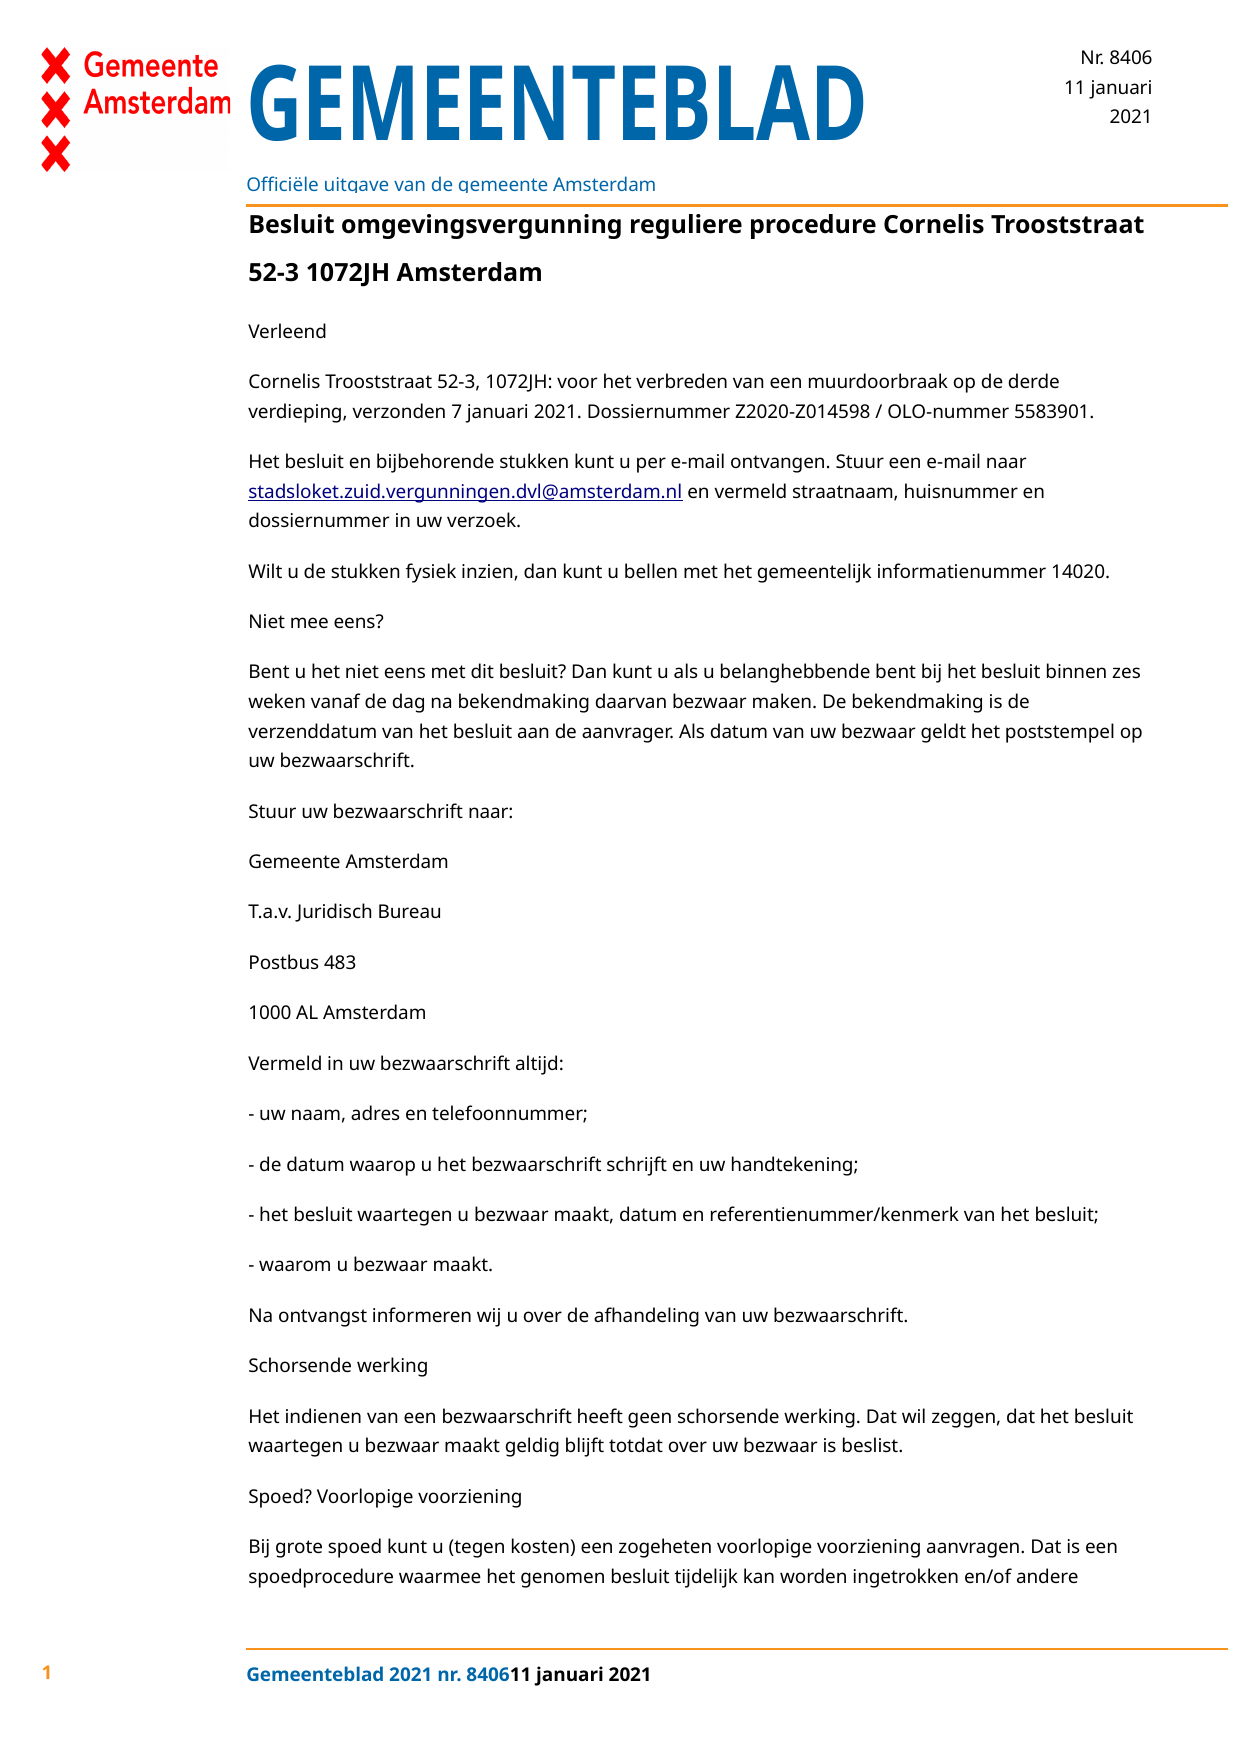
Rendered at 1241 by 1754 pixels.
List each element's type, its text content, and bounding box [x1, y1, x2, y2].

text Stuur uw bezwaarschrift naar: [248, 798, 1152, 824]
text Vermeld in uw bezwaarschrift altijd: [248, 1050, 1152, 1076]
text Het besluit en bijbehorende stukken kunt u per e-mail ontvangen. Stuur een e-mail naar stadsloket.zuid.vergunningen.dvl@amsterdam.nl en vermeld straatnaam, huisnummer en dossiernummer in uw verzoek. [248, 448, 1152, 533]
text - waarom u bezwaar maakt. [248, 1252, 1152, 1277]
text - uw naam, adres en telefoonnummer; [248, 1100, 1152, 1126]
text Bent u het niet eens met dit besluit? Dan kunt u als u belanghebbende bent bij het besluit binnen zes weken vanaf de dag na bekendmaking daarvan bezwaar maken. De bekendmaking is de verzenddatum van het besluit aan de aanvrager. Als datum van uw bezwaar geldt het poststempel op uw bezwaarschrift. [248, 659, 1152, 773]
text T.a.v. Juridisch Bureau [248, 899, 1152, 924]
text - de datum waarop u het bezwaarschrift schrijft en uw handtekening; [248, 1151, 1152, 1177]
text Bij grote spoed kunt u (tegen kosten) een zogeheten voorlopige voorziening aanvragen. Dat is een spoedprocedure waarmee het genomen besluit tijdelijk kan worden ingetrokken en/of andere [248, 1533, 1152, 1589]
text Het indienen van een bezwaarschrift heeft geen schorsende werking. Dat wil zeggen, dat het besluit waartegen u bezwaar maakt geldig blijft totdat over uw bezwaar is beslist. [248, 1403, 1152, 1458]
text Spoed? Voorlopige voorziening [248, 1483, 1152, 1509]
text - het besluit waartegen u bezwaar maakt, datum en referentienummer/kenmerk van het besluit; [248, 1201, 1152, 1227]
text Postbus 483 [248, 949, 1152, 975]
text Na ontvangst informeren wij u over de afhandeling van uw bezwaarschrift. [248, 1302, 1152, 1328]
text Niet mee eens? [248, 608, 1152, 634]
picture [41, 47, 231, 172]
text Cornelis Trooststraat 52-3, 1072JH: voor het verbreden van een muurdoorbraak op de derde verdieping, verzonden 7 januari 2021. Dossiernummer Z2020-Z014598 / OLO-nummer 5583901. [248, 368, 1152, 424]
text Gemeente Amsterdam [248, 848, 1152, 874]
text Wilt u de stukken fysiek inzien, dan kunt u bellen met het gemeentelijk informatienummer 14020. [248, 558, 1152, 584]
text Verleend [248, 318, 1152, 344]
text Schorsende werking [248, 1352, 1152, 1378]
text Besluit omgevingsvergunning reguliere procedure Cornelis Trooststraat 52-3 1072JH Amsterdam [248, 207, 1152, 288]
text 1000 AL Amsterdam [248, 999, 1152, 1025]
